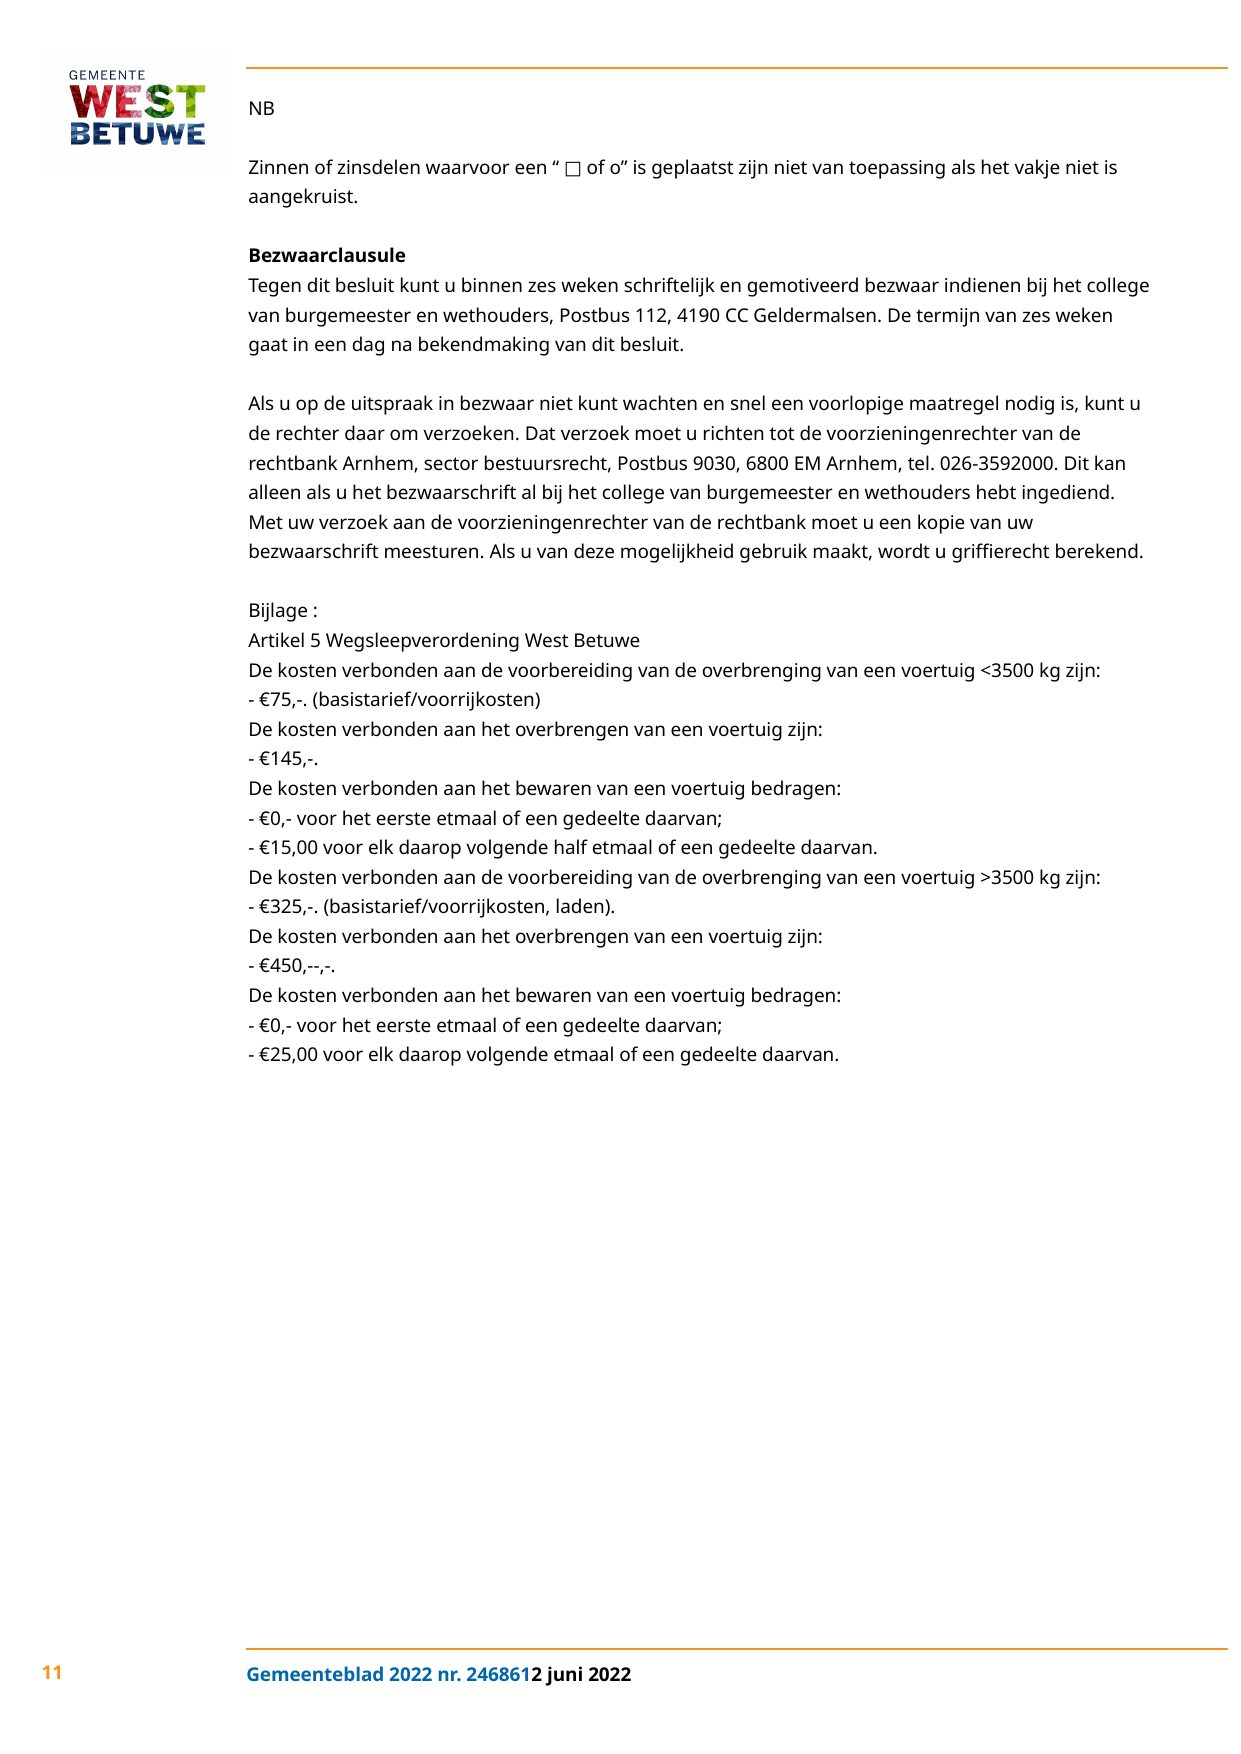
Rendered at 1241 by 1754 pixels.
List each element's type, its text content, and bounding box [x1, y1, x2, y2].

text - €325,-. (basistarief/voorrijkosten, laden). [248, 893, 1152, 919]
text Als u op de uitspraak in bezwaar niet kunt wachten en snel een voorlopige maatregel nodig is, kunt u de rechter daar om verzoeken. Dat verzoek moet u richten tot de voorzieningenrechter van de rechtbank Arnhem, sector bestuursrecht, Postbus 9030, 6800 EM Arnhem, tel. 026-3592000. Dit kan alleen als u het bezwaarschrift al bij het college van burgemeester en wethouders hebt ingediend. Met uw verzoek aan de voorzieningenrechter van de rechtbank moet u een kopie van uw bezwaarschrift meesturen. Als u van deze mogelijkheid gebruik maakt, wordt u griffierecht berekend. [248, 391, 1152, 564]
text - €75,-. (basistarief/voorrijkosten) [248, 686, 1152, 712]
picture [41, 47, 231, 172]
text - €0,- voor het eerste etmaal of een gedeelte daarvan; [248, 1012, 1152, 1038]
text - €0,- voor het eerste etmaal of een gedeelte daarvan; [248, 805, 1152, 831]
text - €145,-. [248, 746, 1152, 771]
text Bijlage : [248, 598, 1152, 623]
text - €450,--,-. [248, 953, 1152, 978]
text Artikel 5 Wegsleepverordening West Betuwe [248, 627, 1152, 653]
text - €25,00 voor elk daarop volgende etmaal of een gedeelte daarvan. [248, 1041, 1152, 1067]
text Zinnen of zinsdelen waarvoor een “ □ of o” is geplaatst zijn niet van toepassing als het vakje niet is aangekruist. [248, 154, 1152, 209]
text De kosten verbonden aan het bewaren van een voertuig bedragen: [248, 775, 1152, 801]
text Tegen dit besluit kunt u binnen zes weken schriftelijk en gemotiveerd bezwaar indienen bij het college van burgemeester en wethouders, Postbus 112, 4190 CC Geldermalsen. De termijn van zes weken gaat in een dag na bekendmaking van dit besluit. [248, 272, 1152, 357]
text De kosten verbonden aan de voorbereiding van de overbrenging van een voertuig >3500 kg zijn: [248, 864, 1152, 890]
text De kosten verbonden aan de voorbereiding van de overbrenging van een voertuig <3500 kg zijn: [248, 657, 1152, 683]
text De kosten verbonden aan het bewaren van een voertuig bedragen: [248, 982, 1152, 1008]
text NB [248, 95, 1152, 121]
text De kosten verbonden aan het overbrengen van een voertuig zijn: [248, 716, 1152, 742]
text - €15,00 voor elk daarop volgende half etmaal of een gedeelte daarvan. [248, 834, 1152, 860]
text Bezwaarclausule [248, 243, 1152, 268]
text De kosten verbonden aan het overbrengen van een voertuig zijn: [248, 923, 1152, 949]
